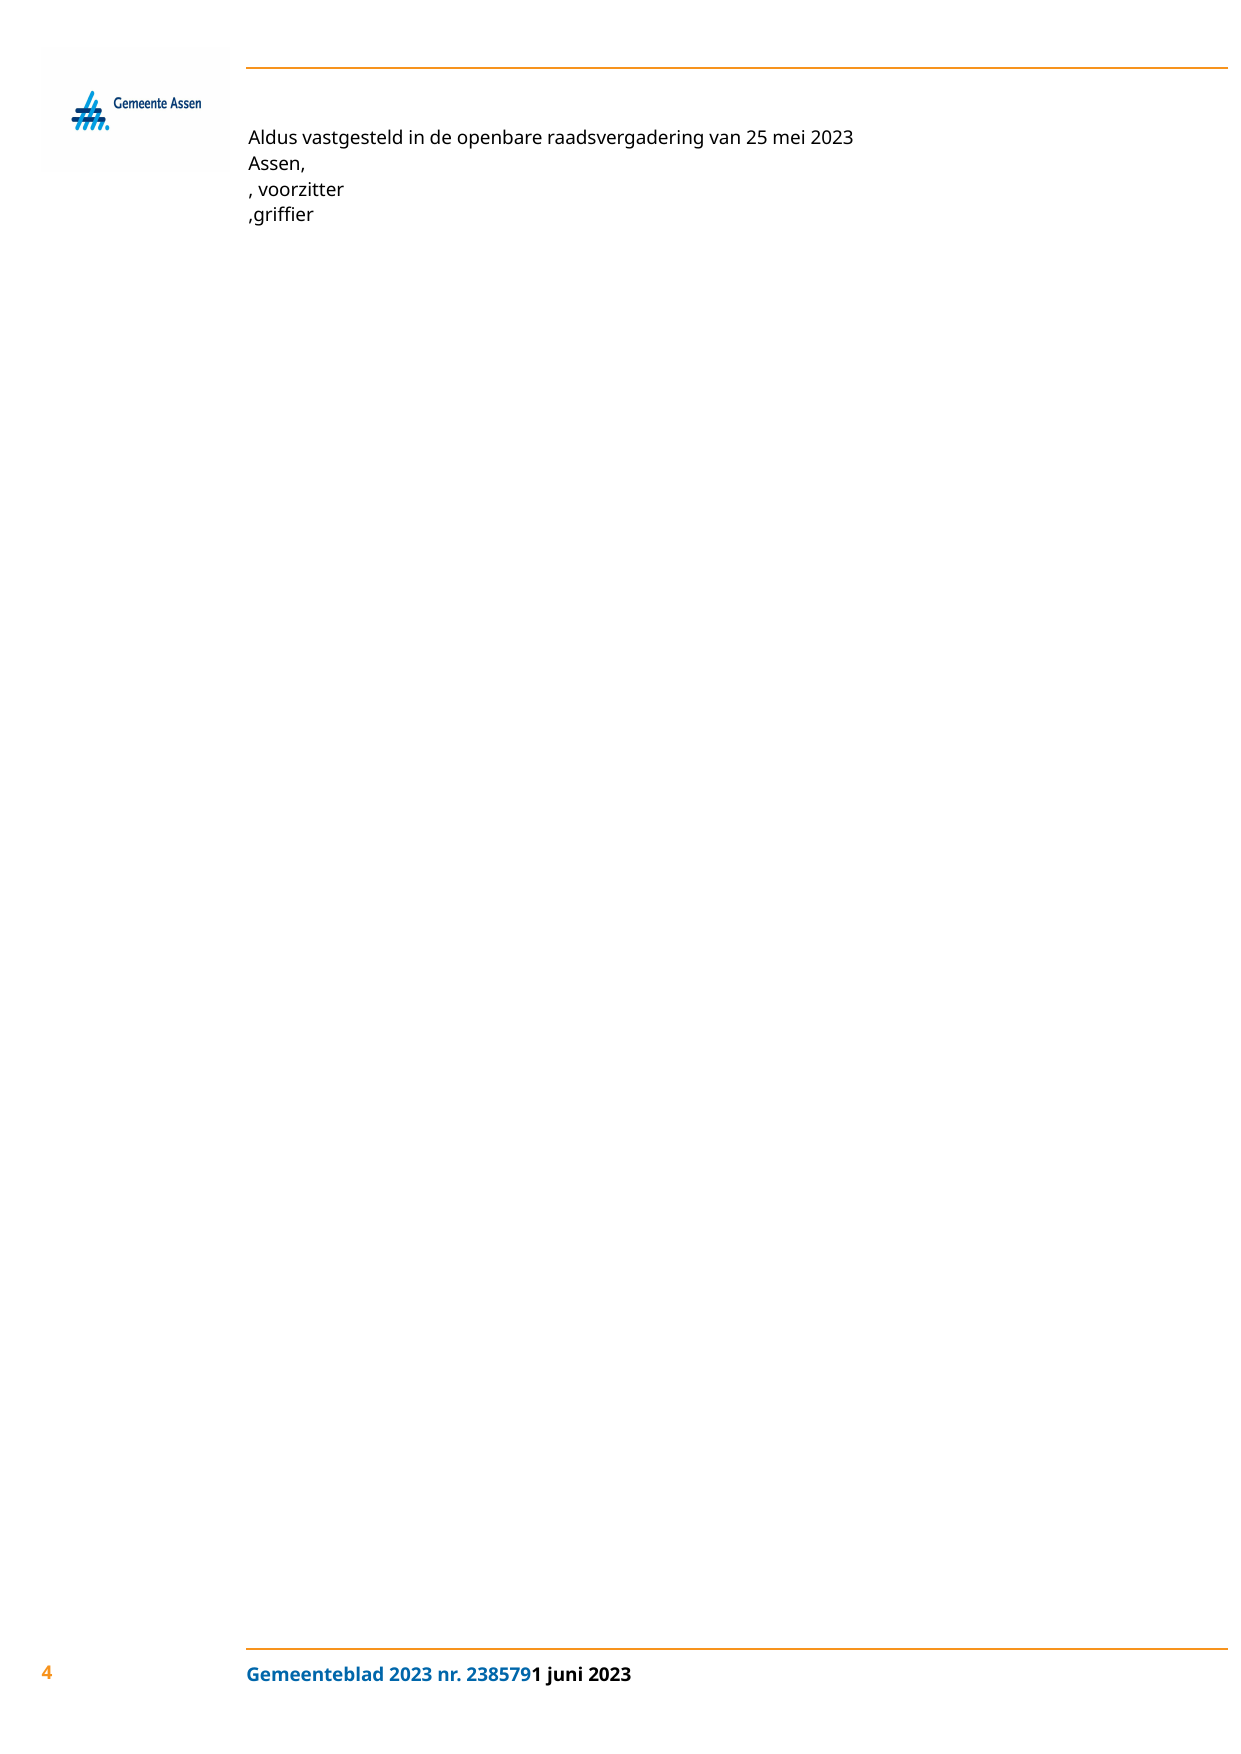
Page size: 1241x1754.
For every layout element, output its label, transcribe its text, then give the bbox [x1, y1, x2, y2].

text Assen, [248, 150, 1152, 176]
text ,griffier [248, 202, 1152, 227]
picture [41, 47, 231, 172]
text , voorzitter [248, 176, 1152, 202]
text Aldus vastgesteld in de openbare raadsvergadering van 25 mei 2023 [248, 124, 1152, 150]
